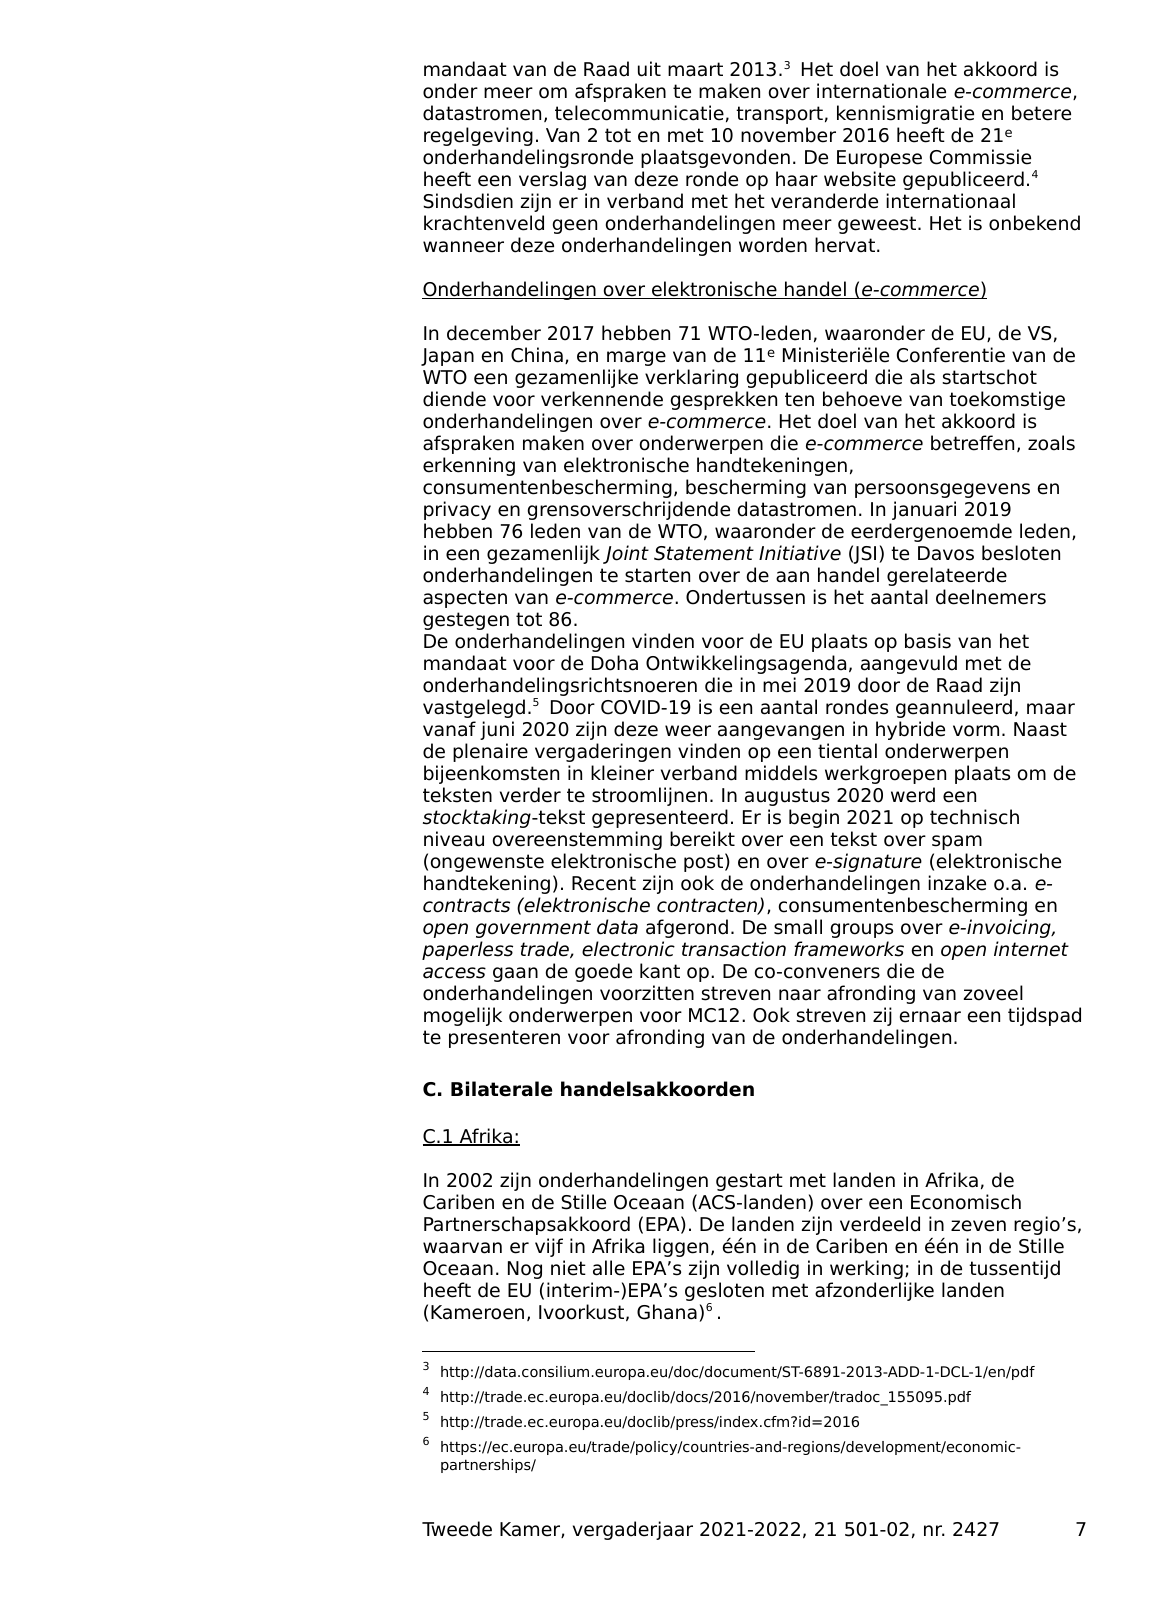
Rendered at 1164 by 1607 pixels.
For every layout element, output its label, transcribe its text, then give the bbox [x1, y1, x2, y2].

text http://data.consilium.europa.eu/doc/document/ST-6891-2013-ADD-1-DCL-1/en/pdf [422, 1360, 1087, 1382]
subtitle C.1 Afrika: [422, 1126, 1087, 1147]
text In december 2017 hebben 71 WTO-leden, waaronder de EU, de VS, Japan en China, en marge van de 11e Ministeriële Conferentie van de WTO een gezamenlijke verklaring gepubliceerd die als startschot diende voor verkennende gesprekken ten behoeve van toekomstige onderhandelingen over e-commerce. Het doel van het akkoord is afspraken maken over onderwerpen die e-commerce betreffen, zoals erkenning van elektronische handtekeningen, consumentenbescherming, bescherming van persoonsgegevens en privacy en grensoverschrijdende datastromen. In januari 2019 hebben 76 leden van de WTO, waaronder de eerdergenoemde leden, in een gezamenlijk Joint Statement Initiative (JSI) te Davos besloten onderhandelingen te starten over de aan handel gerelateerde aspecten van e-commerce. Ondertussen is het aantal deelnemers gestegen tot 86. [422, 323, 1087, 631]
text De onderhandelingen vinden voor de EU plaats op basis van het mandaat voor de Doha Ontwikkelingsagenda, aangevuld met de onderhandelingsrichtsnoeren die in mei 2019 door de Raad zijn vastgelegd. Door COVID-19 is een aantal rondes geannuleerd, maar vanaf juni 2020 zijn deze weer aangevangen in hybride vorm. Naast de plenaire vergaderingen vinden op een tiental onderwerpen bijeenkomsten in kleiner verband middels werkgroepen plaats om de teksten verder te stroomlijnen. In augustus 2020 werd een stocktaking-tekst gepresenteerd. Er is begin 2021 op technisch niveau overeenstemming bereikt over een tekst over spam (ongewenste elektronische post) en over e-signature (elektronische handtekening). Recent zijn ook de onderhandelingen inzake o.a. e-contracts (elektronische contracten), consumentenbescherming en open government data afgerond. De small groups over e-invoicing, paperless trade, electronic transaction frameworks en open internet access gaan de goede kant op. De co-conveners die de onderhandelingen voorzitten streven naar afronding van zoveel mogelijk onderwerpen voor MC12. Ook streven zij ernaar een tijdspad te presenteren voor afronding van de onderhandelingen. [422, 631, 1087, 1048]
text http://trade.ec.europa.eu/doclib/press/index.cfm?id=2016 [422, 1410, 1087, 1432]
text https://ec.europa.eu/trade/policy/countries-and-regions/development/economic-partnerships/ [422, 1435, 1087, 1474]
subtitle Onderhandelingen over elektronische handel (e-commerce) [422, 279, 1087, 301]
text In 2002 zijn onderhandelingen gestart met landen in Afrika, de Cariben en de Stille Oceaan (ACS-landen) over een Economisch Partnerschapsakkoord (EPA). De landen zijn verdeeld in zeven regio’s, waarvan er vijf in Afrika liggen, één in de Cariben en één in de Stille Oceaan. Nog niet alle EPA’s zijn volledig in werking; in de tussentijd heeft de EU (interim-)EPA’s gesloten met afzonderlijke landen (Kameroen, Ivoorkust, Ghana). [422, 1170, 1087, 1323]
subtitle C. Bilaterale handelsakkoorden [422, 1078, 1087, 1101]
text mandaat van de Raad uit maart 2013. Het doel van het akkoord is onder meer om afspraken te maken over internationale e-commerce, datastromen, telecommunicatie, transport, kennismigratie en betere regelgeving. Van 2 tot en met 10 november 2016 heeft de 21e onderhandelingsronde plaatsgevonden. De Europese Commissie heeft een verslag van deze ronde op haar website gepubliceerd. Sindsdien zijn er in verband met het veranderde internationaal krachtenveld geen onderhandelingen meer geweest. Het is onbekend wanneer deze onderhandelingen worden hervat. [422, 59, 1087, 257]
text http://trade.ec.europa.eu/doclib/docs/2016/november/tradoc_155095.pdf [422, 1385, 1087, 1407]
